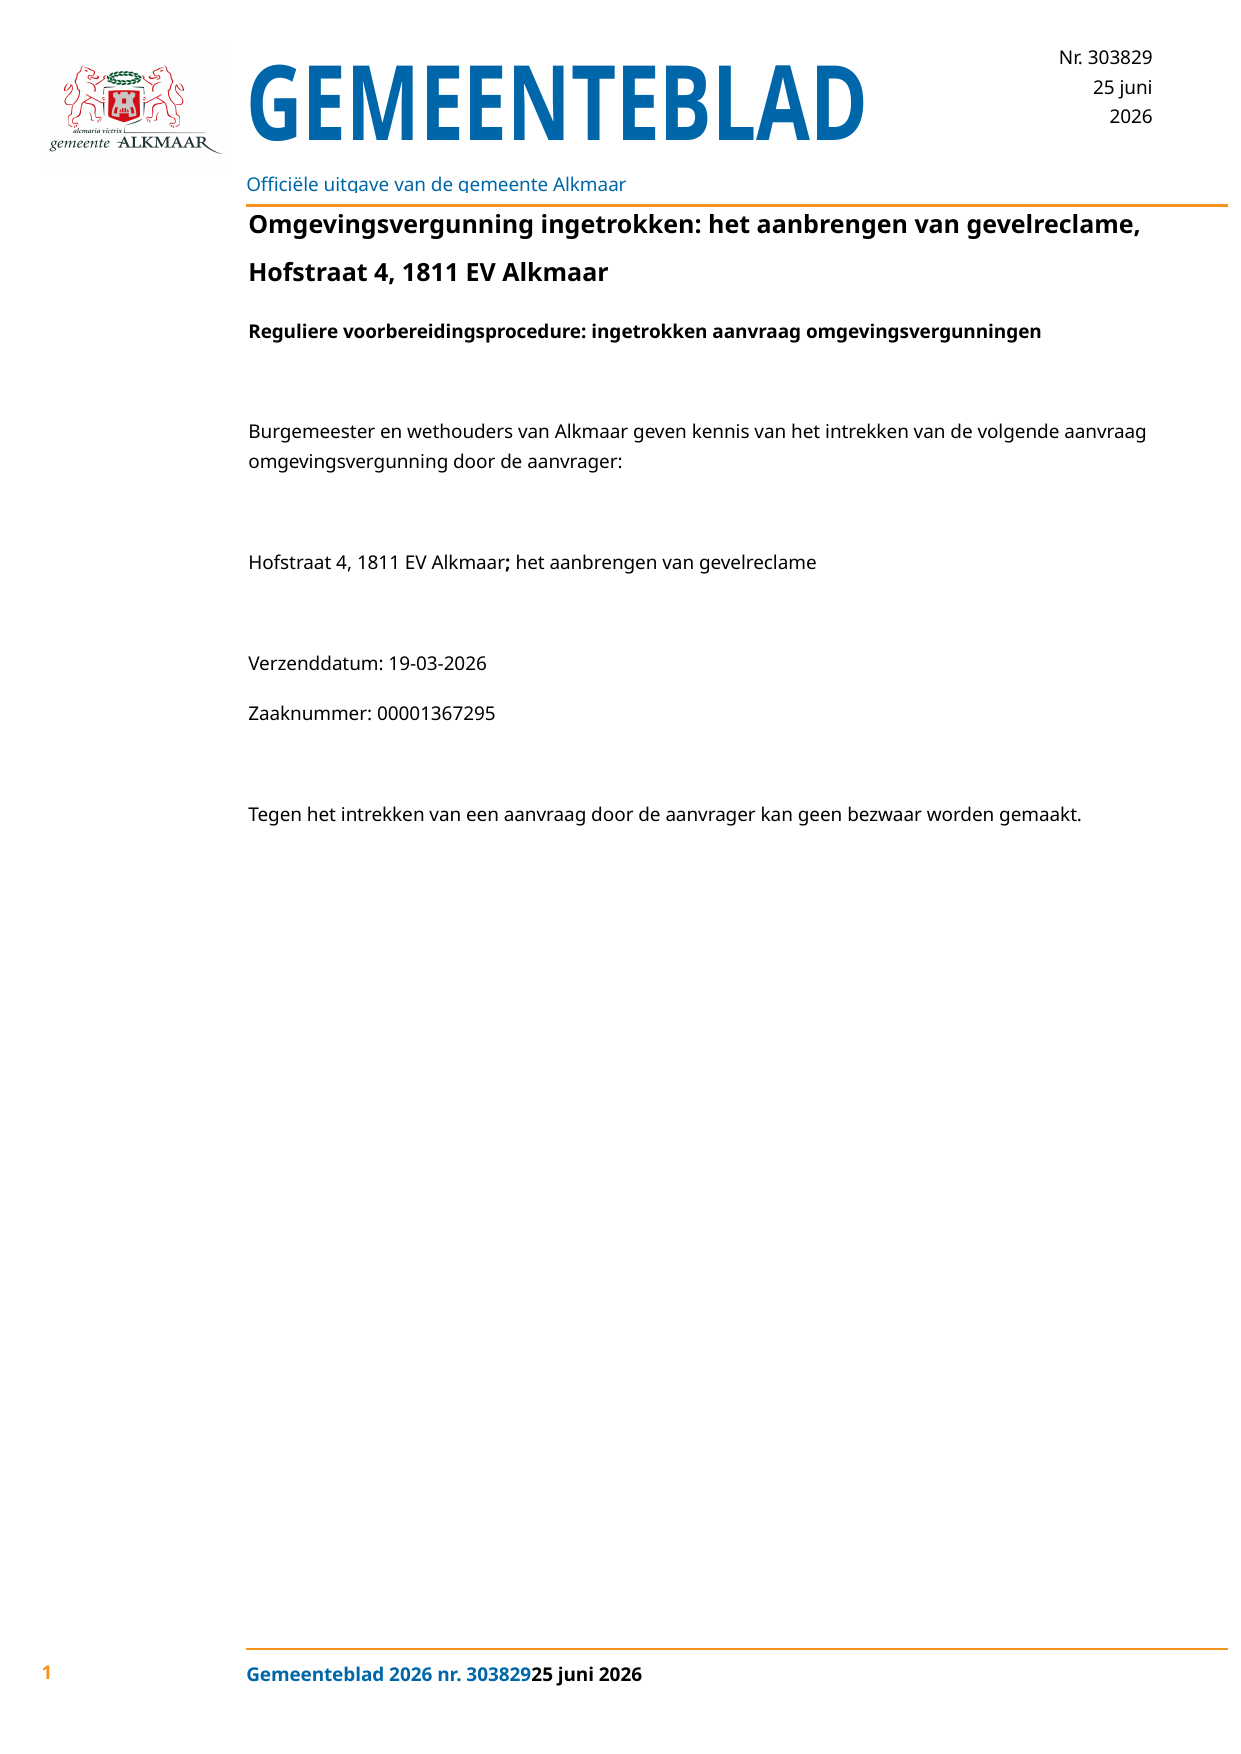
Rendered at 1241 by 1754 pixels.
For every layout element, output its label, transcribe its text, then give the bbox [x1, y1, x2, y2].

text Zaaknummer: 00001367295 [248, 700, 1152, 726]
text Reguliere voorbereidingsprocedure: ingetrokken aanvraag omgevingsvergunningen [248, 318, 1152, 344]
text Hofstraat 4, 1811 EV Alkmaar; het aanbrengen van gevelreclame [248, 549, 1152, 575]
text Burgemeester en wethouders van Alkmaar geven kennis van het intrekken van de volgende aanvraag omgevingsvergunning door de aanvrager: [248, 419, 1152, 474]
text Tegen het intrekken van een aanvraag door de aanvrager kan geen bezwaar worden gemaakt. [248, 801, 1152, 827]
text Verzenddatum: 19-03-2026 [248, 650, 1152, 676]
text Omgevingsvergunning ingetrokken: het aanbrengen van gevelreclame, Hofstraat 4, 1811 EV Alkmaar [248, 207, 1152, 288]
picture [41, 47, 231, 172]
